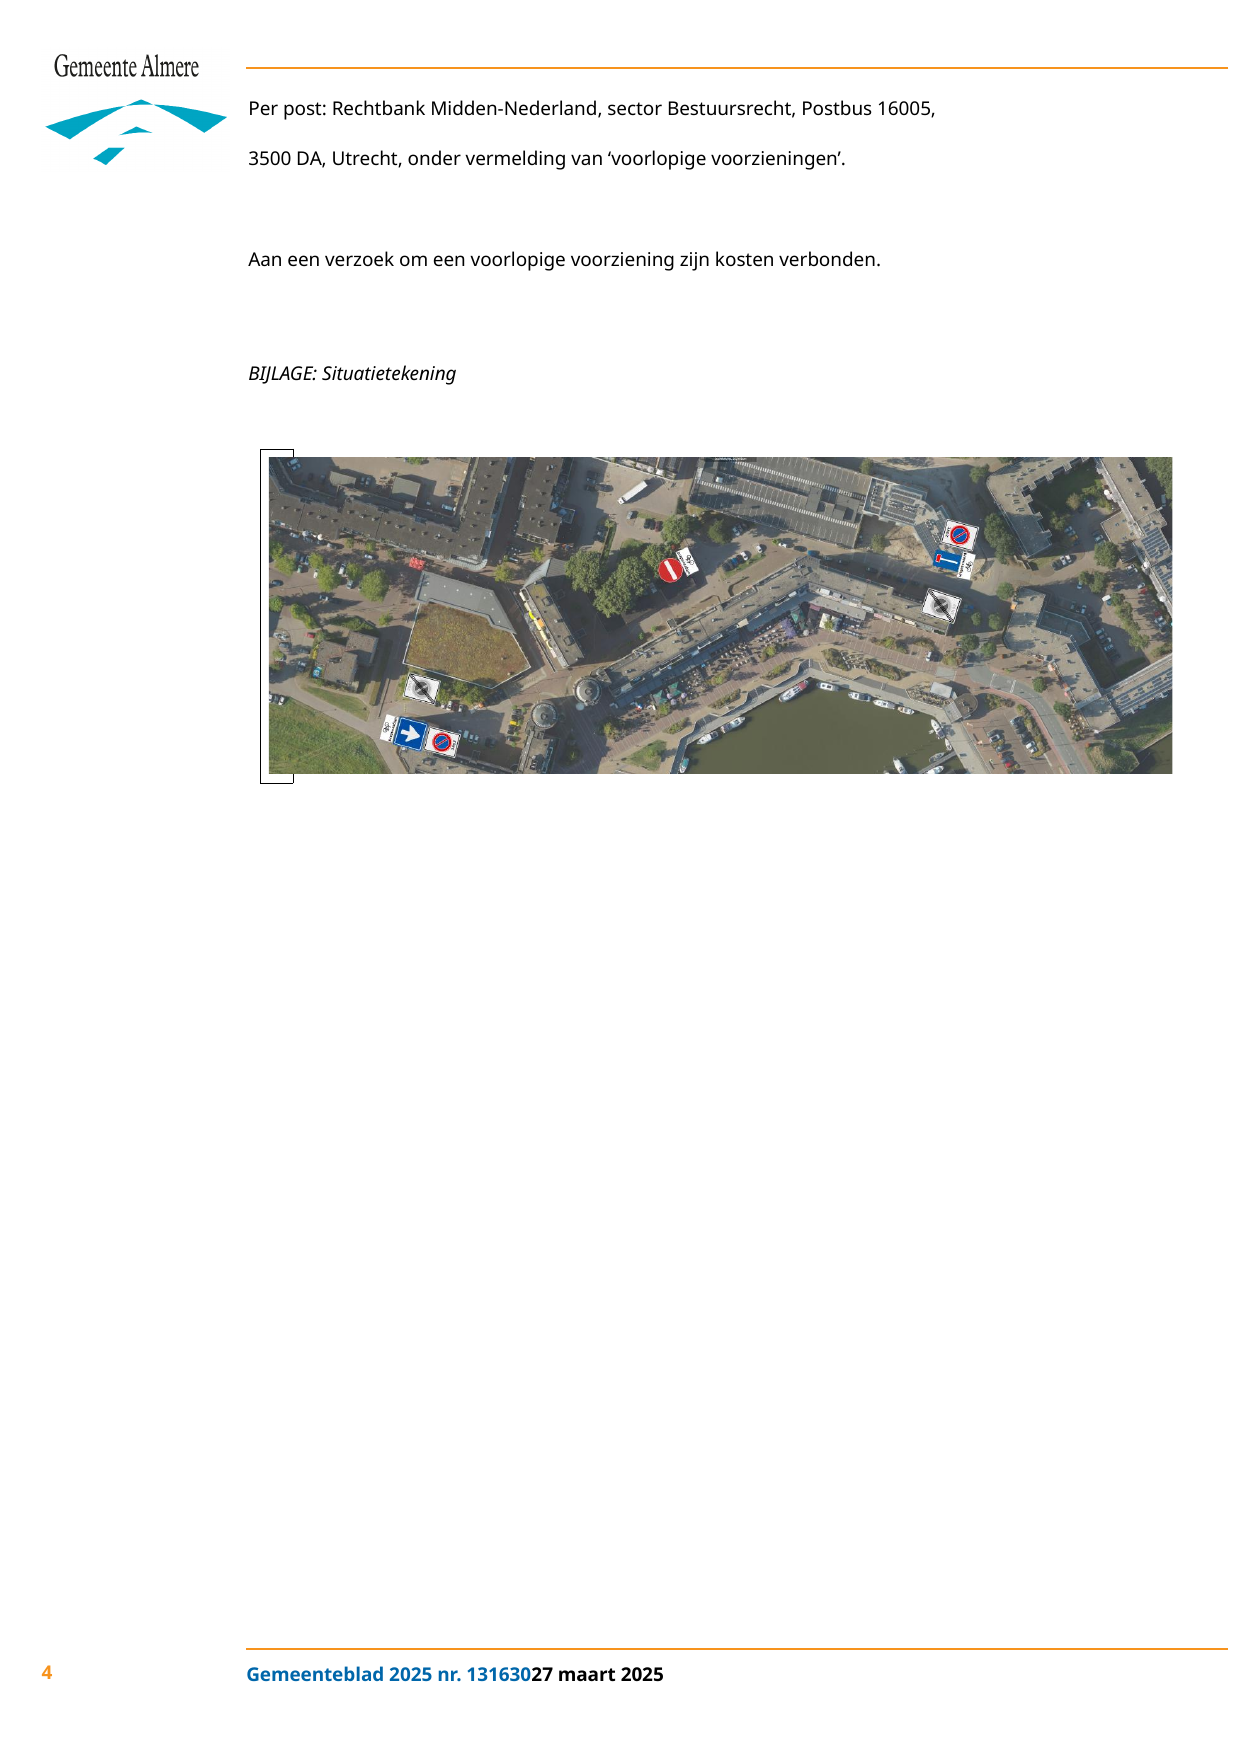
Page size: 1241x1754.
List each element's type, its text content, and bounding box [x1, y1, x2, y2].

text Per post: Rechtbank Midden-Nederland, sector Bestuursrecht, Postbus 16005, [248, 95, 1152, 121]
picture [41, 47, 231, 172]
picture [268, 457, 1173, 774]
text BIJLAGE: Situatietekening [248, 360, 1152, 386]
text Aan een verzoek om een voorlopige voorziening zijn kosten verbonden. [248, 246, 1152, 272]
text 3500 DA, Utrecht, onder vermelding van ‘voorlopige voorzieningen’. [248, 145, 1152, 171]
